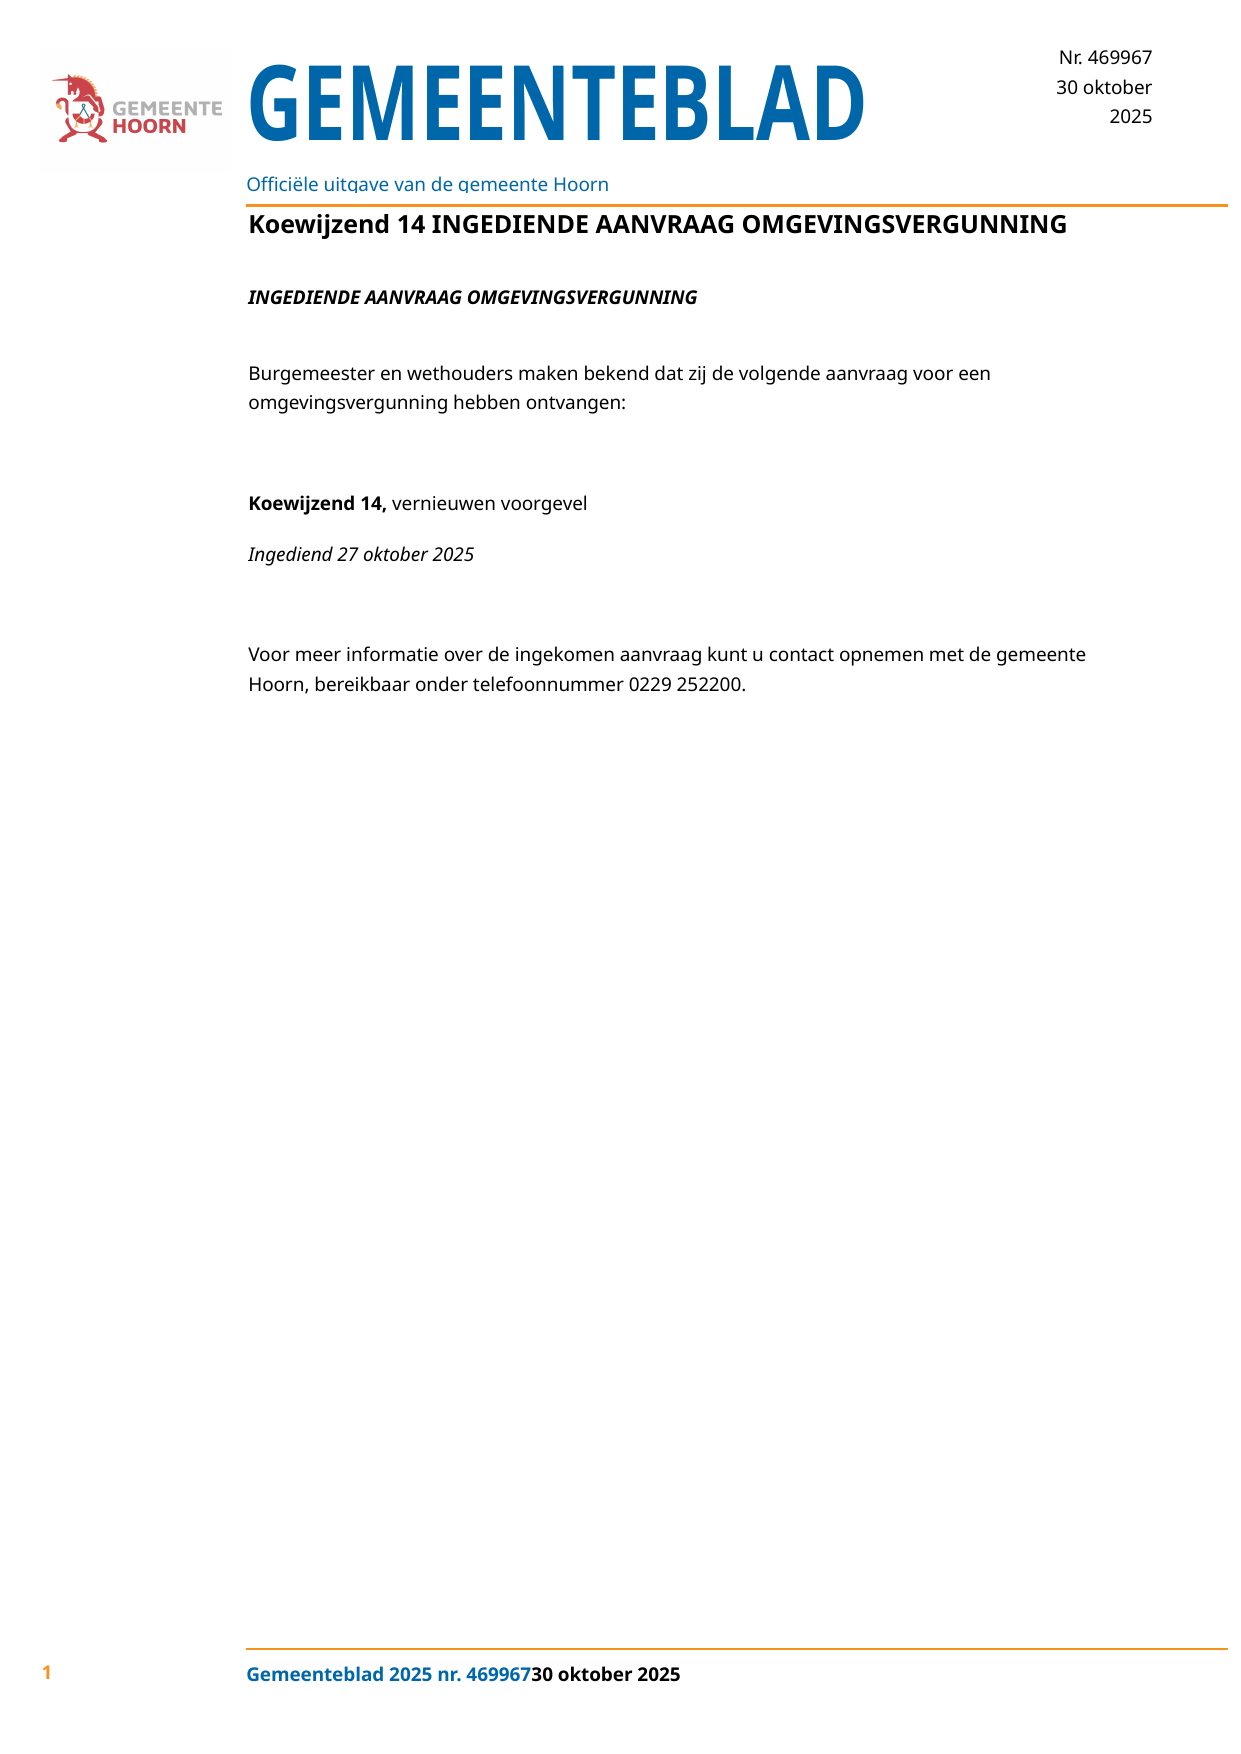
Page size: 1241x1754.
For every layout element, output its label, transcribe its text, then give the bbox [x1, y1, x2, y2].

text Voor meer informatie over de ingekomen aanvraag kunt u contact opnemen met de gemeente Hoorn, bereikbaar onder telefoonnummer 0229 252200. [248, 642, 1152, 697]
text Burgemeester en wethouders maken bekend dat zij de volgende aanvraag voor een omgevingsvergunning hebben ontvangen: [248, 360, 1152, 415]
text Koewijzend 14 INGEDIENDE AANVRAAG OMGEVINGSVERGUNNING [248, 207, 1152, 241]
text INGEDIENDE AANVRAAG OMGEVINGSVERGUNNING [248, 284, 1152, 309]
picture [41, 47, 231, 172]
text Ingediend 27 oktober 2025 [248, 541, 1152, 567]
text Koewijzend 14, vernieuwen voorgevel [248, 490, 1152, 516]
